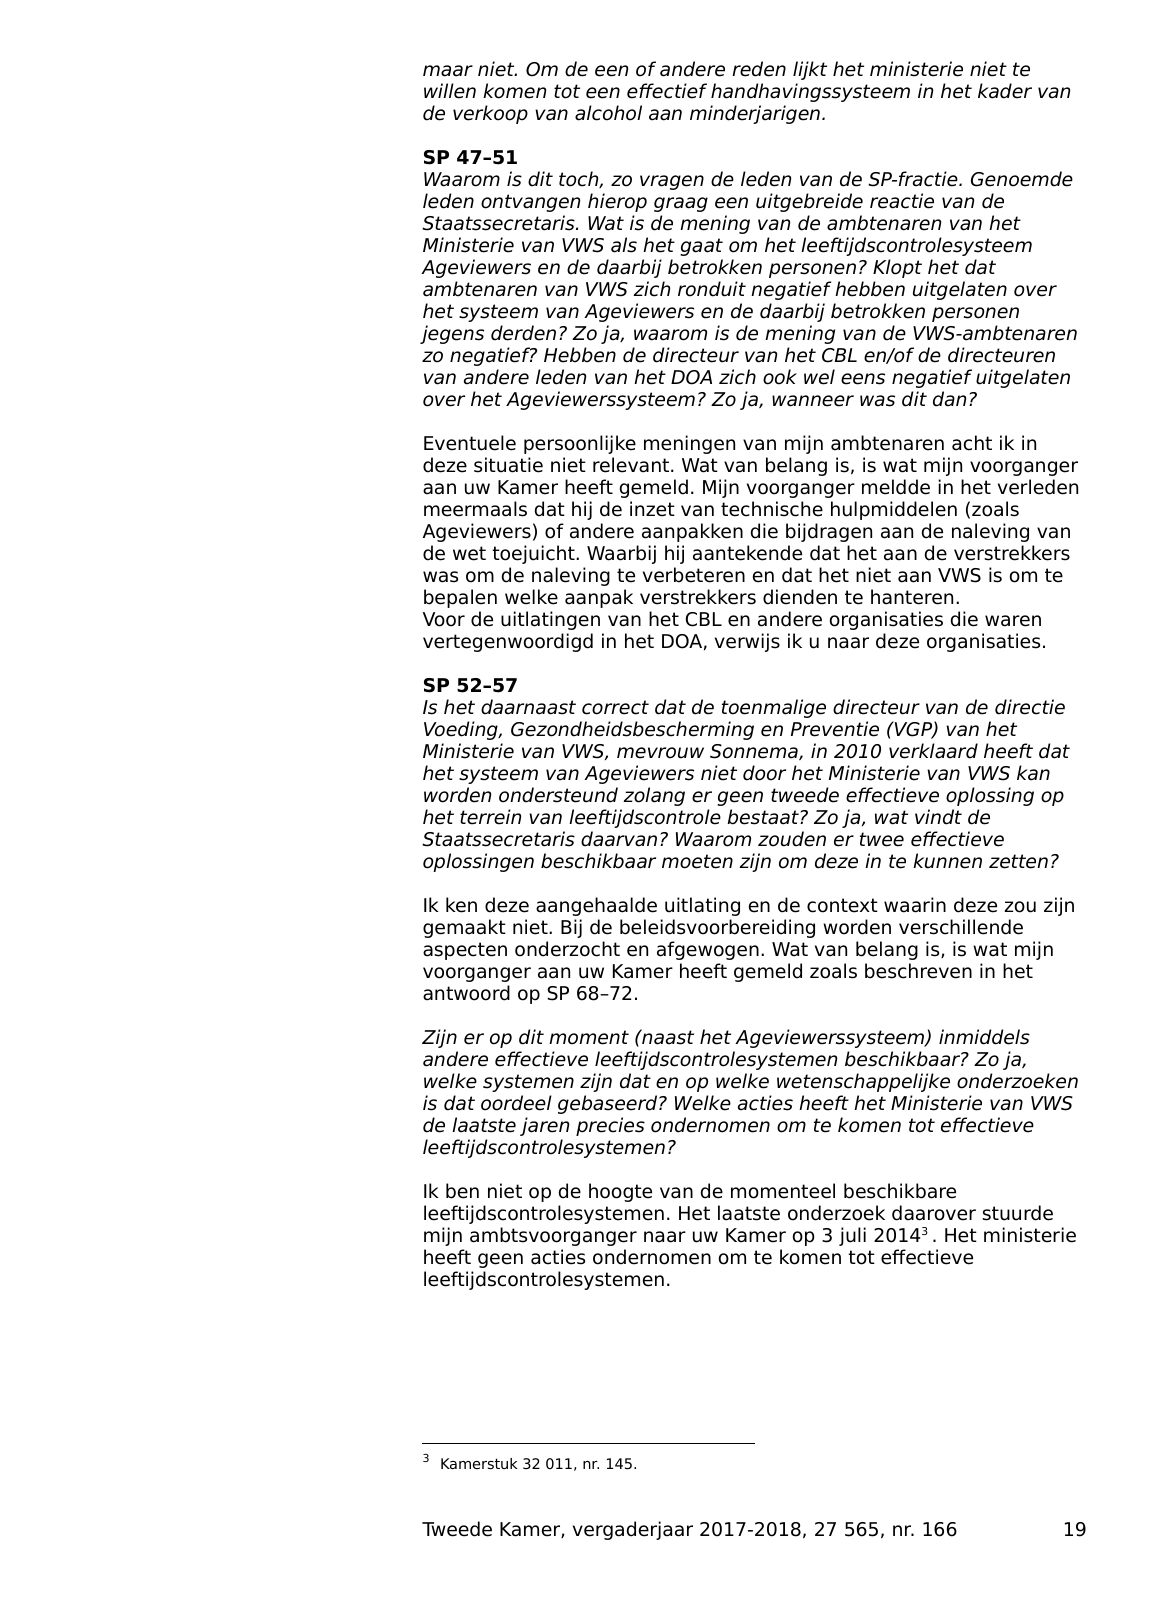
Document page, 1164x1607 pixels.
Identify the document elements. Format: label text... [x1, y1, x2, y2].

text SP 52–57 [422, 675, 1087, 697]
text Kamerstuk 32 011, nr. 145. [422, 1452, 1087, 1474]
text Zijn er op dit moment (naast het Ageviewerssysteem) inmiddels andere effectieve leeftijdscontrolesystemen beschikbaar? Zo ja, welke systemen zijn dat en op welke wetenschappelijke onderzoeken is dat oordeel gebaseerd? Welke acties heeft het Ministerie van VWS de laatste jaren precies ondernomen om te komen tot effectieve leeftijdscontrolesystemen? [422, 1027, 1087, 1159]
text Is het daarnaast correct dat de toenmalige directeur van de directie Voeding, Gezondheidsbescherming en Preventie (VGP) van het Ministerie van VWS, mevrouw Sonnema, in 2010 verklaard heeft dat het systeem van Ageviewers niet door het Ministerie van VWS kan worden ondersteund zolang er geen tweede effectieve oplossing op het terrein van leeftijdscontrole bestaat? Zo ja, wat vindt de Staatssecretaris daarvan? Waarom zouden er twee effectieve oplossingen beschikbaar moeten zijn om deze in te kunnen zetten? [422, 697, 1087, 873]
text Waarom is dit toch, zo vragen de leden van de SP-fractie. Genoemde leden ontvangen hierop graag een uitgebreide reactie van de Staatssecretaris. Wat is de mening van de ambtenaren van het Ministerie van VWS als het gaat om het leeftijdscontrolesysteem Ageviewers en de daarbij betrokken personen? Klopt het dat ambtenaren van VWS zich ronduit negatief hebben uitgelaten over het systeem van Ageviewers en de daarbij betrokken personen jegens derden? Zo ja, waarom is de mening van de VWS-ambtenaren zo negatief? Hebben de directeur van het CBL en/of de directeuren van andere leden van het DOA zich ook wel eens negatief uitgelaten over het Ageviewerssysteem? Zo ja, wanneer was dit dan? [422, 169, 1087, 411]
text Ik ben niet op de hoogte van de momenteel beschikbare leeftijdscontrolesystemen. Het laatste onderzoek daarover stuurde mijn ambtsvoorganger naar uw Kamer op 3 juli 2014. Het ministerie heeft geen acties ondernomen om te komen tot effectieve leeftijdscontrolesystemen. [422, 1181, 1087, 1291]
text Eventuele persoonlijke meningen van mijn ambtenaren acht ik in deze situatie niet relevant. Wat van belang is, is wat mijn voorganger aan uw Kamer heeft gemeld. Mijn voorganger meldde in het verleden meermaals dat hij de inzet van technische hulpmiddelen (zoals Ageviewers) of andere aanpakken die bijdragen aan de naleving van de wet toejuicht. Waarbij hij aantekende dat het aan de verstrekkers was om de naleving te verbeteren en dat het niet aan VWS is om te bepalen welke aanpak verstrekkers dienden te hanteren. [422, 433, 1087, 609]
text maar niet. Om de een of andere reden lijkt het ministerie niet te willen komen tot een effectief handhavingssysteem in het kader van de verkoop van alcohol aan minderjarigen. [422, 59, 1087, 125]
text SP 47–51 [422, 147, 1087, 169]
text Ik ken deze aangehaalde uitlating en de context waarin deze zou zijn gemaakt niet. Bij de beleidsvoorbereiding worden verschillende aspecten onderzocht en afgewogen. Wat van belang is, is wat mijn voorganger aan uw Kamer heeft gemeld zoals beschreven in het antwoord op SP 68–72. [422, 895, 1087, 1005]
text Voor de uitlatingen van het CBL en andere organisaties die waren vertegenwoordigd in het DOA, verwijs ik u naar deze organisaties. [422, 609, 1087, 653]
